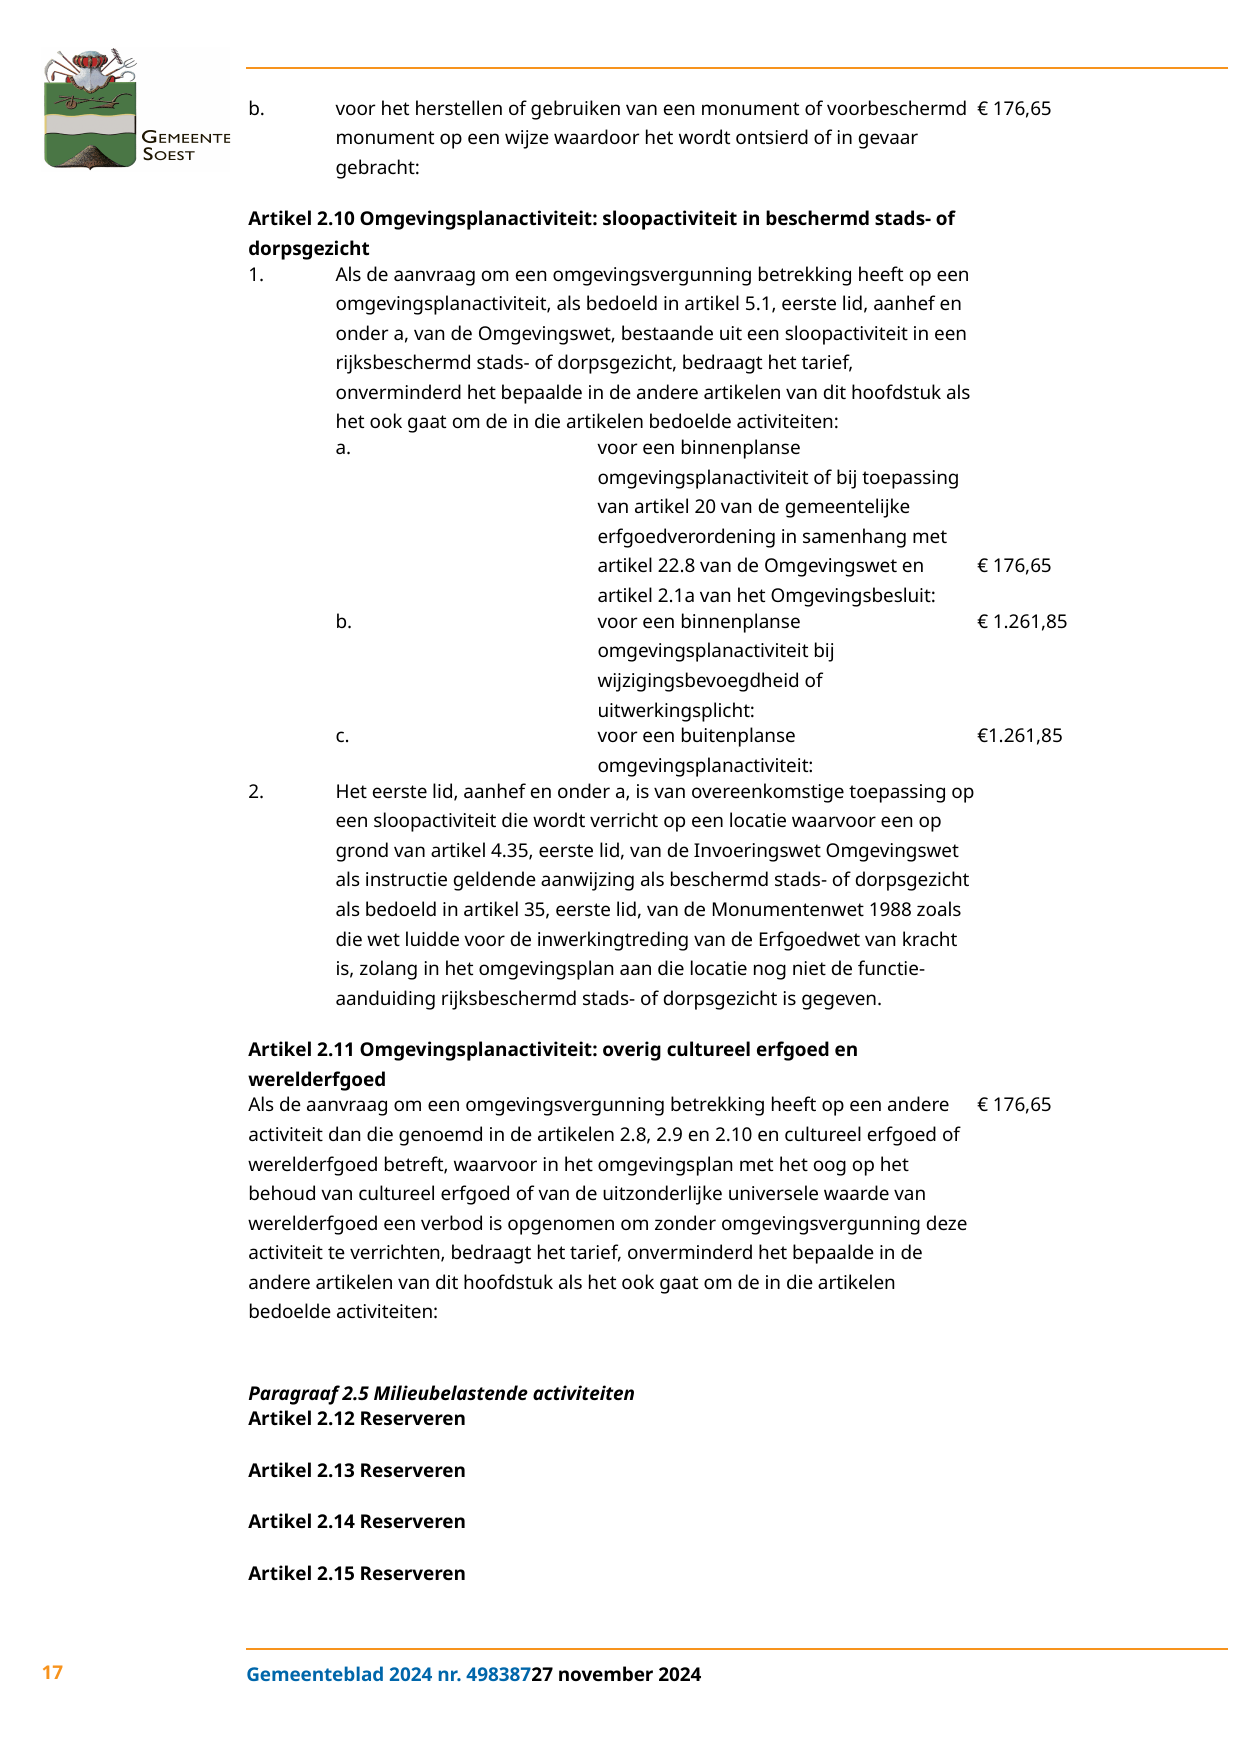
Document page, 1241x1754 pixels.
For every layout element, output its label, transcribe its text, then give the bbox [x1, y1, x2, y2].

table_cell [977, 1457, 1152, 1483]
table_cell € 176,65 [977, 434, 1152, 608]
table_cell [248, 1325, 977, 1350]
table_cell Als de aanvraag om een omgevingsvergunning betrekking heeft op een andere activiteit dan die genoemd in de artikelen 2.8, 2.9 en 2.10 en cultureel erfgoed of werelderfgoed betreft, waarvoor in het omgevingsplan met het oog op het behoud van cultureel erfgoed of van de uitzonderlijke universele waarde van werelderfgoed een verbod is opgenomen om zonder omgevingsvergunning deze activiteit te verrichten, bedraagt het tarief, onverminderd het bepaalde in de andere artikelen van dit hoofdstuk als het ook gaat om de in die artikelen bedoelde activiteiten: [248, 1092, 977, 1324]
table_cell [977, 1431, 1152, 1457]
table_cell [977, 1325, 1152, 1350]
table_cell Als de aanvraag om een omgevingsvergunning betrekking heeft op een omgevingsplanactiviteit, als bedoeld in artikel 5.1, eerste lid, aanhef en onder a, van de Omgevingswet, bestaande uit een sloopactiviteit in een rijksbeschermd stads- of dorpsgezicht, bedraagt het tarief, onverminderd het bepaalde in de andere artikelen van dit hoofdstuk als het ook gaat om de in die artikelen bedoelde activiteiten: [335, 261, 977, 434]
table_cell € 176,65 [977, 95, 1152, 180]
table_cell Artikel 2.15 Reserveren [248, 1560, 977, 1586]
table_cell [977, 261, 1152, 434]
table_cell [977, 1036, 1152, 1092]
table_cell [977, 205, 1152, 261]
table_cell 2. [248, 778, 335, 1011]
table_cell b. [335, 608, 597, 722]
table_cell [977, 1406, 1152, 1431]
table_cell Artikel 2.13 Reserveren [248, 1457, 977, 1483]
table_cell [977, 1483, 1152, 1508]
table_cell [977, 1509, 1152, 1534]
table_cell 1. [248, 261, 335, 434]
table_cell Artikel 2.10 Omgevingsplanactiviteit: sloopactiviteit in beschermd stads- of dorpsgezicht [248, 205, 977, 261]
table_cell voor een binnenplanse omgevingsplanactiviteit bij wijzigingsbevoegdheid of uitwerkingsplicht: [597, 608, 977, 722]
table_cell [977, 778, 1152, 1011]
table_cell Het eerste lid, aanhef en onder a, is van overeenkomstige toepassing op een sloopactiviteit die wordt verricht op een locatie waarvoor een op grond van artikel 4.35, eerste lid, van de Invoeringswet Omgevingswet als instructie geldende aanwijzing als beschermd stads- of dorpsgezicht als bedoeld in artikel 35, eerste lid, van de Monumentenwet 1988 zoals die wet luidde voor de inwerkingtreding van de Erfgoedwet van kracht is, zolang in het omgevingsplan aan die locatie nog niet de functie-aanduiding rijksbeschermd stads- of dorpsgezicht is gegeven. [335, 778, 977, 1011]
table_cell [248, 1011, 977, 1036]
table_cell [248, 180, 977, 205]
table_cell voor een buitenplanse omgevingsplanactiviteit: [597, 723, 977, 778]
table_cell [248, 1534, 977, 1560]
table_cell [248, 608, 335, 722]
table_cell [977, 1350, 1152, 1406]
table_cell € 176,65 [977, 1092, 1152, 1324]
table_cell [977, 180, 1152, 205]
table_cell [248, 723, 335, 778]
table_cell voor een binnenplanse omgevingsplanactiviteit of bij toepassing van artikel 20 van de gemeentelijke erfgoedverordening in samenhang met artikel 22.8 van de Omgevingswet en artikel 2.1a van het Omgevingsbesluit: [597, 434, 977, 608]
table_cell c. [335, 723, 597, 778]
table_cell [977, 1560, 1152, 1586]
table_cell [977, 1586, 1152, 1611]
table_cell Artikel 2.14 Reserveren [248, 1509, 977, 1534]
table_cell [248, 1431, 977, 1457]
table_cell Paragraaf 2.5 Milieubelastende activiteiten [248, 1350, 977, 1406]
table_cell €1.261,85 [977, 723, 1152, 778]
table_cell [248, 1586, 977, 1611]
picture [41, 47, 231, 172]
table_cell € 1.261,85 [977, 608, 1152, 722]
table_cell b. [248, 95, 335, 180]
table_cell voor het herstellen of gebruiken van een monument of voorbeschermd monument op een wijze waardoor het wordt ontsierd of in gevaar gebracht: [335, 95, 977, 180]
table_cell Artikel 2.12 Reserveren [248, 1406, 977, 1431]
table_cell [977, 1534, 1152, 1560]
table_cell a. [335, 434, 597, 608]
table_cell [248, 1483, 977, 1508]
table_cell Artikel 2.11 Omgevingsplanactiviteit: overig cultureel erfgoed en werelderfgoed [248, 1036, 977, 1092]
table_cell [248, 434, 335, 608]
table_cell [977, 1011, 1152, 1036]
